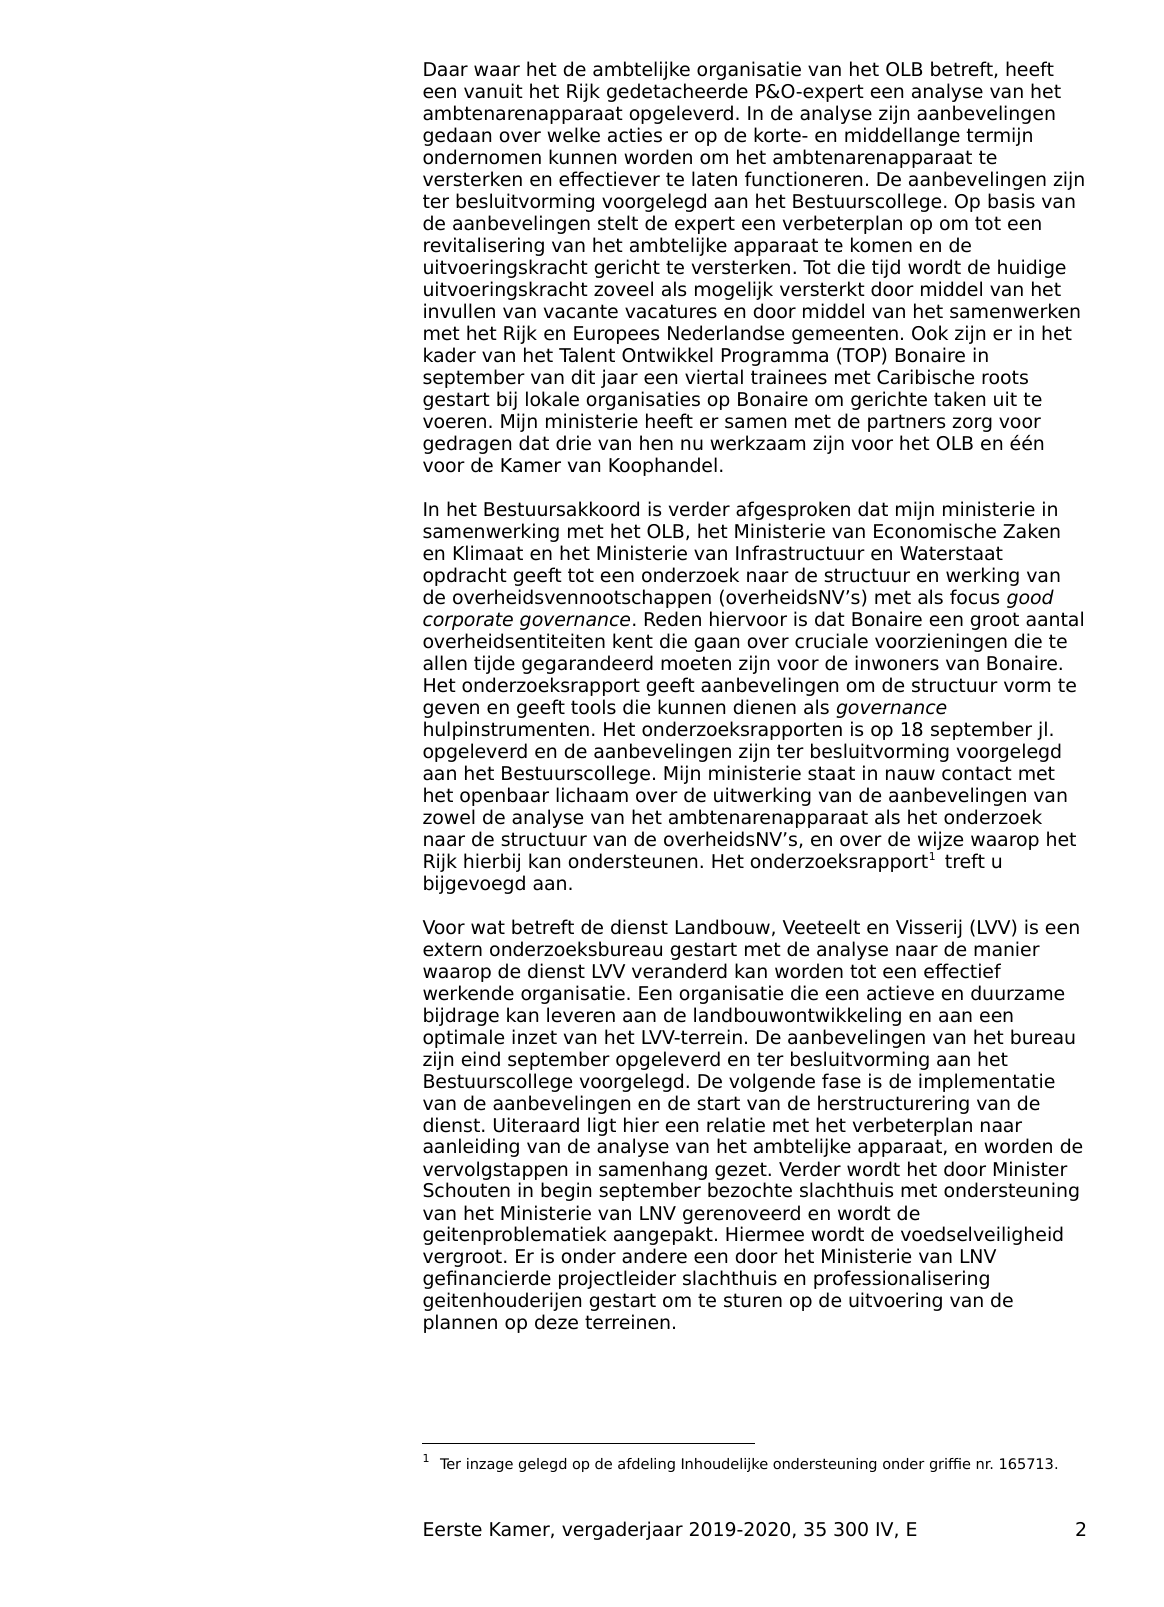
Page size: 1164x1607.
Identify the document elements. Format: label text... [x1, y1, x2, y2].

text In het Bestuursakkoord is verder afgesproken dat mijn ministerie in samenwerking met het OLB, het Ministerie van Economische Zaken en Klimaat en het Ministerie van Infrastructuur en Waterstaat opdracht geeft tot een onderzoek naar de structuur en werking van de overheidsvennootschappen (overheidsNV’s) met als focus good corporate governance. Reden hiervoor is dat Bonaire een groot aantal overheidsentiteiten kent die gaan over cruciale voorzieningen die te allen tijde gegarandeerd moeten zijn voor de inwoners van Bonaire. Het onderzoeksrapport geeft aanbevelingen om de structuur vorm te geven en geeft tools die kunnen dienen als governance hulpinstrumenten. Het onderzoeksrapporten is op 18 september jl. opgeleverd en de aanbevelingen zijn ter besluitvorming voorgelegd aan het Bestuurscollege. Mijn ministerie staat in nauw contact met het openbaar lichaam over de uitwerking van de aanbevelingen van zowel de analyse van het ambtenarenapparaat als het onderzoek naar de structuur van de overheidsNV’s, en over de wijze waarop het Rijk hierbij kan ondersteunen. Het onderzoeksrapport treft u bijgevoegd aan. [422, 499, 1087, 894]
text Voor wat betreft de dienst Landbouw, Veeteelt en Visserij (LVV) is een extern onderzoeksbureau gestart met de analyse naar de manier waarop de dienst LVV veranderd kan worden tot een effectief werkende organisatie. Een organisatie die een actieve en duurzame bijdrage kan leveren aan de landbouwontwikkeling en aan een optimale inzet van het LVV-terrein. De aanbevelingen van het bureau zijn eind september opgeleverd en ter besluitvorming aan het Bestuurscollege voorgelegd. De volgende fase is de implementatie van de aanbevelingen en de start van de herstructurering van de dienst. Uiteraard ligt hier een relatie met het verbeterplan naar aanleiding van de analyse van het ambtelijke apparaat, en worden de vervolgstappen in samenhang gezet. Verder wordt het door Minister Schouten in begin september bezochte slachthuis met ondersteuning van het Ministerie van LNV gerenoveerd en wordt de geitenproblematiek aangepakt. Hiermee wordt de voedselveiligheid vergroot. Er is onder andere een door het Ministerie van LNV gefinancierde projectleider slachthuis en professionalisering geitenhouderijen gestart om te sturen op de uitvoering van de plannen op deze terreinen. [422, 917, 1087, 1334]
text Ter inzage gelegd op de afdeling Inhoudelijke ondersteuning onder griffie nr. 165713. [422, 1452, 1087, 1474]
text Daar waar het de ambtelijke organisatie van het OLB betreft, heeft een vanuit het Rijk gedetacheerde P&O-expert een analyse van het ambtenarenapparaat opgeleverd. In de analyse zijn aanbevelingen gedaan over welke acties er op de korte- en middellange termijn ondernomen kunnen worden om het ambtenarenapparaat te versterken en effectiever te laten functioneren. De aanbevelingen zijn ter besluitvorming voorgelegd aan het Bestuurscollege. Op basis van de aanbevelingen stelt de expert een verbeterplan op om tot een revitalisering van het ambtelijke apparaat te komen en de uitvoeringskracht gericht te versterken. Tot die tijd wordt de huidige uitvoeringskracht zoveel als mogelijk versterkt door middel van het invullen van vacante vacatures en door middel van het samenwerken met het Rijk en Europees Nederlandse gemeenten. Ook zijn er in het kader van het Talent Ontwikkel Programma (TOP) Bonaire in september van dit jaar een viertal trainees met Caribische roots gestart bij lokale organisaties op Bonaire om gerichte taken uit te voeren. Mijn ministerie heeft er samen met de partners zorg voor gedragen dat drie van hen nu werkzaam zijn voor het OLB en één voor de Kamer van Koophandel. [422, 59, 1087, 477]
